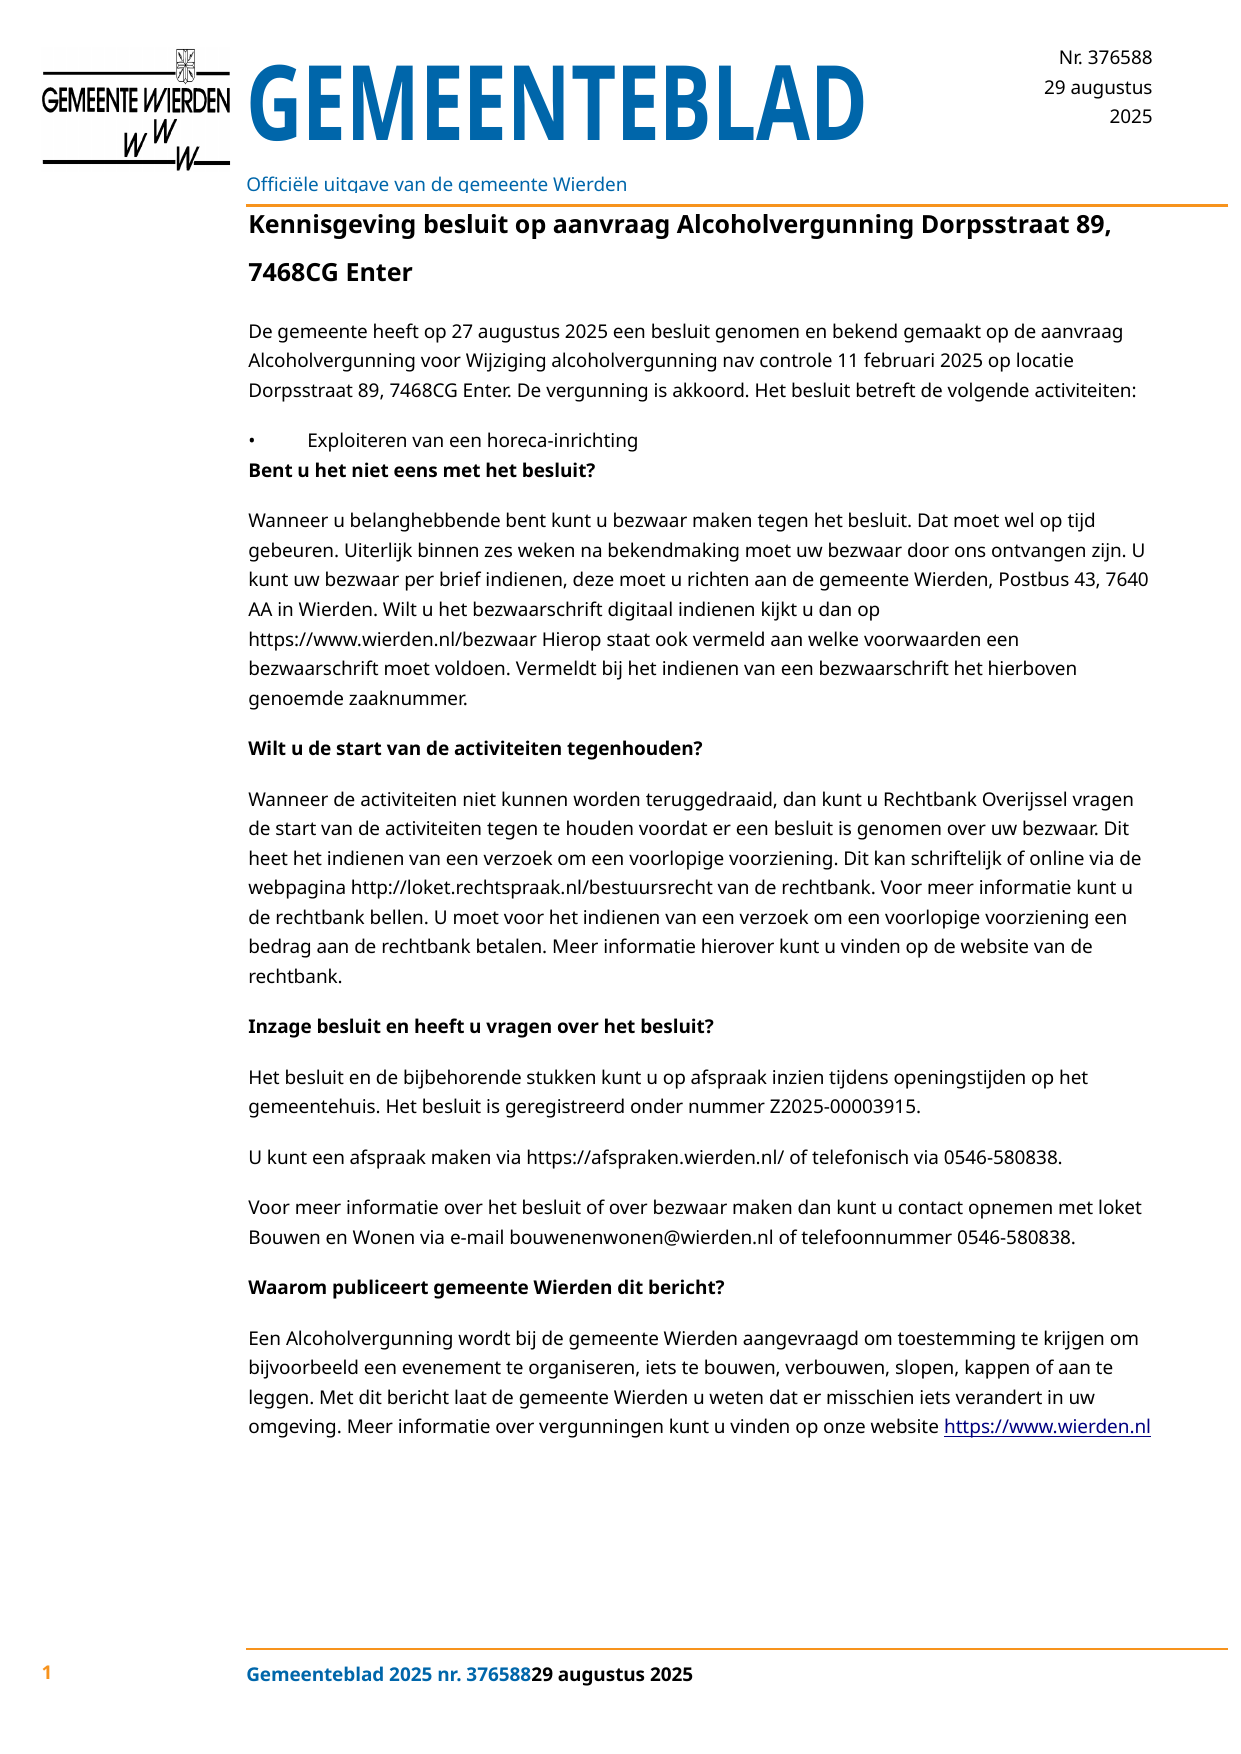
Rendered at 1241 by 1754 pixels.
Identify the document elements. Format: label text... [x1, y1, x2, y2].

text De gemeente heeft op 27 augustus 2025 een besluit genomen en bekend gemaakt op de aanvraag Alcoholvergunning voor Wijziging alcoholvergunning nav controle 11 februari 2025 op locatie Dorpsstraat 89, 7468CG Enter. De vergunning is akkoord. Het besluit betreft de volgende activiteiten: [248, 318, 1152, 403]
text Een Alcoholvergunning wordt bij de gemeente Wierden aangevraagd om toestemming te krijgen om bijvoorbeeld een evenement te organiseren, iets te bouwen, verbouwen, slopen, kappen of aan te leggen. Met dit bericht laat de gemeente Wierden u weten dat er misschien iets verandert in uw omgeving. Meer informatie over vergunningen kunt u vinden op onze website https://www.wierden.nl [248, 1325, 1152, 1439]
text Het besluit en de bijbehorende stukken kunt u op afspraak inzien tijdens openingstijden op het gemeentehuis. Het besluit is geregistreerd onder nummer Z2025-00003915. [248, 1064, 1152, 1119]
text U kunt een afspraak maken via https://afspraken.wierden.nl/ of telefonisch via 0546-580838. [248, 1144, 1152, 1170]
text Inzage besluit en heeft u vragen over het besluit? [248, 1014, 1152, 1039]
text Kennisgeving besluit op aanvraag Alcoholvergunning Dorpsstraat 89, 7468CG Enter [248, 207, 1152, 288]
text Voor meer informatie over het besluit of over bezwaar maken dan kunt u contact opnemen met loket Bouwen en Wonen via e-mail bouwenenwonen@wierden.nl of telefoonnummer 0546-580838. [248, 1194, 1152, 1250]
list Exploiteren van een horeca-inrichting [248, 427, 1152, 453]
picture [41, 47, 231, 172]
text Waarom publiceert gemeente Wierden dit bericht? [248, 1274, 1152, 1300]
text Wanneer de activiteiten niet kunnen worden teruggedraaid, dan kunt u Rechtbank Overijssel vragen de start van de activiteiten tegen te houden voordat er een besluit is genomen over uw bezwaar. Dit heet het indienen van een verzoek om een voorlopige voorziening. Dit kan schriftelijk of online via de webpagina http://loket.rechtspraak.nl/bestuursrecht van de rechtbank. Voor meer informatie kunt u de rechtbank bellen. U moet voor het indienen van een verzoek om een voorlopige voorziening een bedrag aan de rechtbank betalen. Meer informatie hierover kunt u vinden op de website van de rechtbank. [248, 786, 1152, 989]
text Wilt u de start van de activiteiten tegenhouden? [248, 735, 1152, 761]
text Wanneer u belanghebbende bent kunt u bezwaar maken tegen het besluit. Dat moet wel op tijd gebeuren. Uiterlijk binnen zes weken na bekendmaking moet uw bezwaar door ons ontvangen zijn. U kunt uw bezwaar per brief indienen, deze moet u richten aan de gemeente Wierden, Postbus 43, 7640 AA in Wierden. Wilt u het bezwaarschrift digitaal indienen kijkt u dan op https://www.wierden.nl/bezwaar Hierop staat ook vermeld aan welke voorwaarden een bezwaarschrift moet voldoen. Vermeldt bij het indienen van een bezwaarschrift het hierboven genoemde zaaknummer. [248, 507, 1152, 711]
text Bent u het niet eens met het besluit? [248, 457, 1152, 483]
